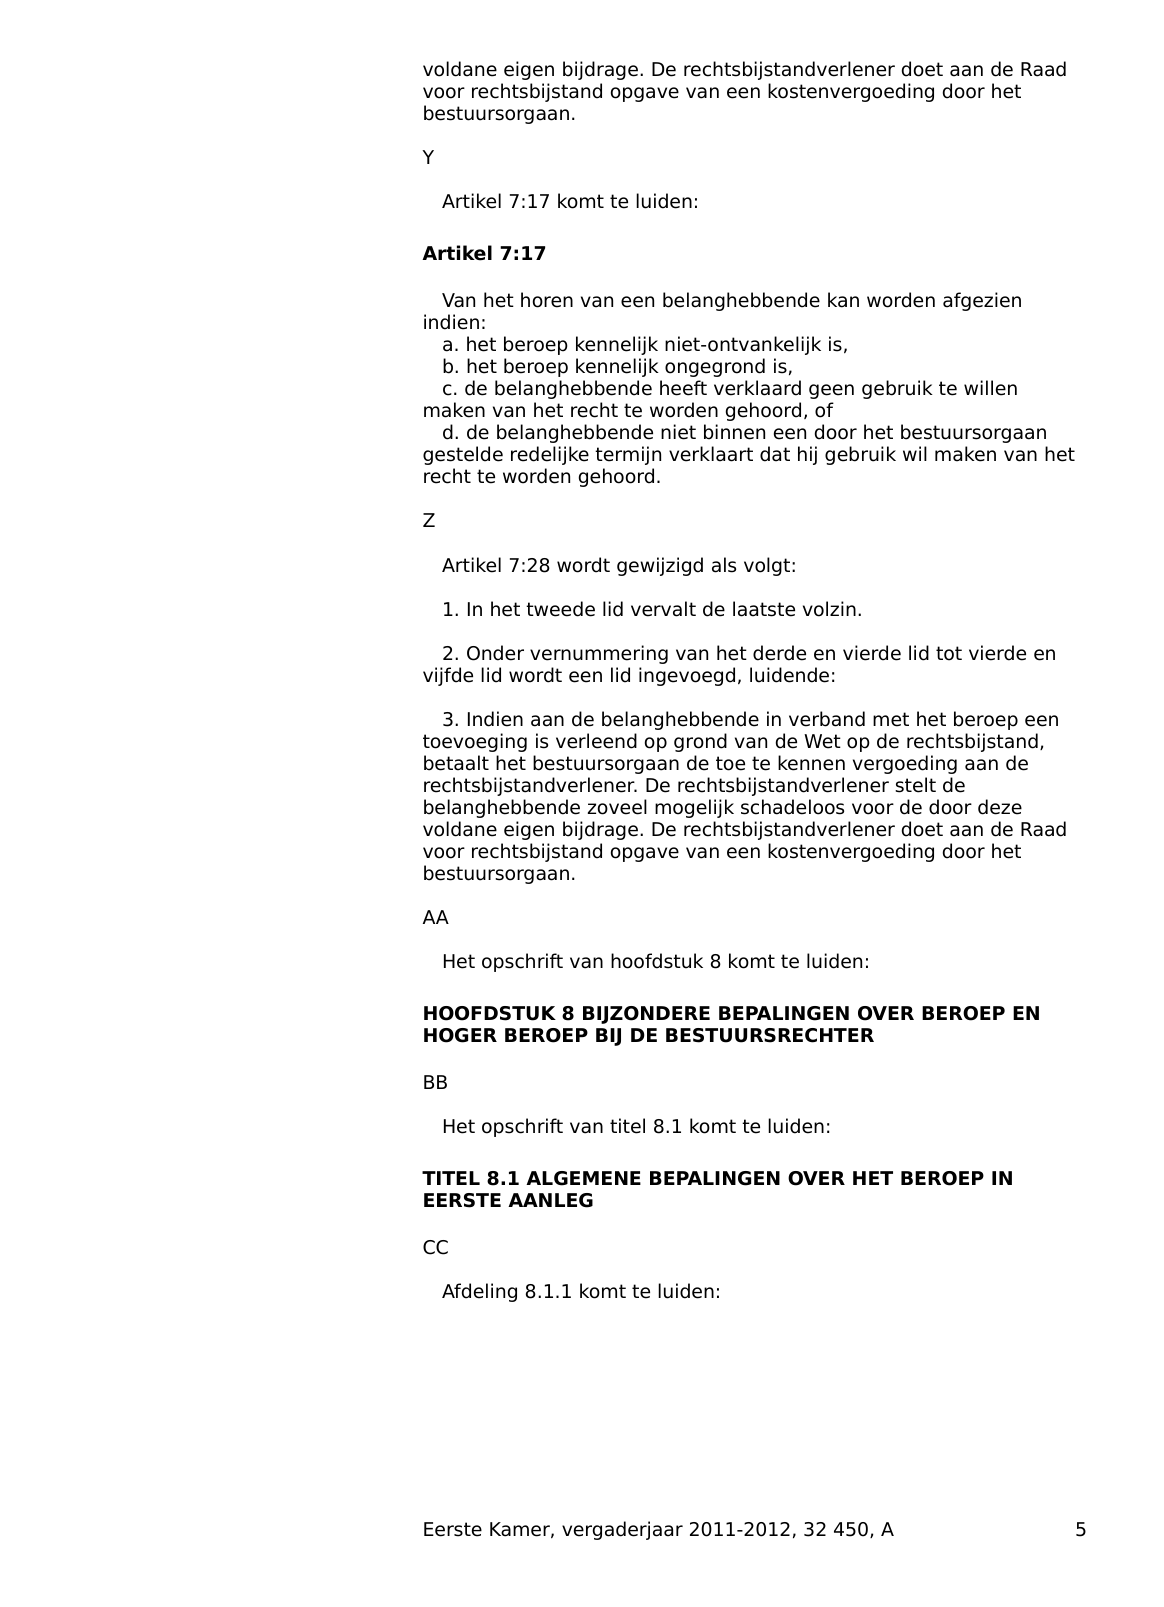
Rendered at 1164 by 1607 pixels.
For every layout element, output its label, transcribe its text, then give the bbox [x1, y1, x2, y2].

text Afdeling 8.1.1 komt te luiden: [422, 1281, 1087, 1303]
text a. het beroep kennelijk niet-ontvankelijk is, [422, 334, 1087, 356]
text b. het beroep kennelijk ongegrond is, [422, 356, 1087, 378]
text AA [422, 907, 1087, 929]
text voldane eigen bijdrage. De rechtsbijstandverlener doet aan de Raad voor rechtsbijstand opgave van een kostenvergoeding door het bestuursorgaan. [422, 59, 1087, 125]
subtitle TITEL 8.1 ALGEMENE BEPALINGEN OVER HET BEROEP IN EERSTE AANLEG [422, 1168, 1087, 1212]
text c. de belanghebbende heeft verklaard geen gebruik te willen maken van het recht te worden gehoord, of [422, 378, 1087, 422]
text 1. In het tweede lid vervalt de laatste volzin. [422, 599, 1087, 621]
text Artikel 7:28 wordt gewijzigd als volgt: [422, 554, 1087, 576]
text Artikel 7:17 komt te luiden: [422, 191, 1087, 213]
text Z [422, 510, 1087, 532]
subtitle HOOFDSTUK 8 BIJZONDERE BEPALINGEN OVER BEROEP EN HOGER BEROEP BIJ DE BESTUURSRECHTER [422, 1003, 1087, 1047]
subtitle Artikel 7:17 [422, 243, 1087, 265]
text Het opschrift van titel 8.1 komt te luiden: [422, 1116, 1087, 1138]
text CC [422, 1237, 1087, 1259]
text 2. Onder vernummering van het derde en vierde lid tot vierde en vijfde lid wordt een lid ingevoegd, luidende: [422, 643, 1087, 687]
text 3. Indien aan de belanghebbende in verband met het beroep een toevoeging is verleend op grond van de Wet op de rechtsbijstand, betaalt het bestuursorgaan de toe te kennen vergoeding aan de rechtsbijstandverlener. De rechtsbijstandverlener stelt de belanghebbende zoveel mogelijk schadeloos voor de door deze voldane eigen bijdrage. De rechtsbijstandverlener doet aan de Raad voor rechtsbijstand opgave van een kostenvergoeding door het bestuursorgaan. [422, 709, 1087, 885]
text Y [422, 147, 1087, 169]
text d. de belanghebbende niet binnen een door het bestuursorgaan gestelde redelijke termijn verklaart dat hij gebruik wil maken van het recht te worden gehoord. [422, 422, 1087, 488]
text BB [422, 1072, 1087, 1094]
text Het opschrift van hoofdstuk 8 komt te luiden: [422, 951, 1087, 973]
text Van het horen van een belanghebbende kan worden afgezien indien: [422, 290, 1087, 334]
